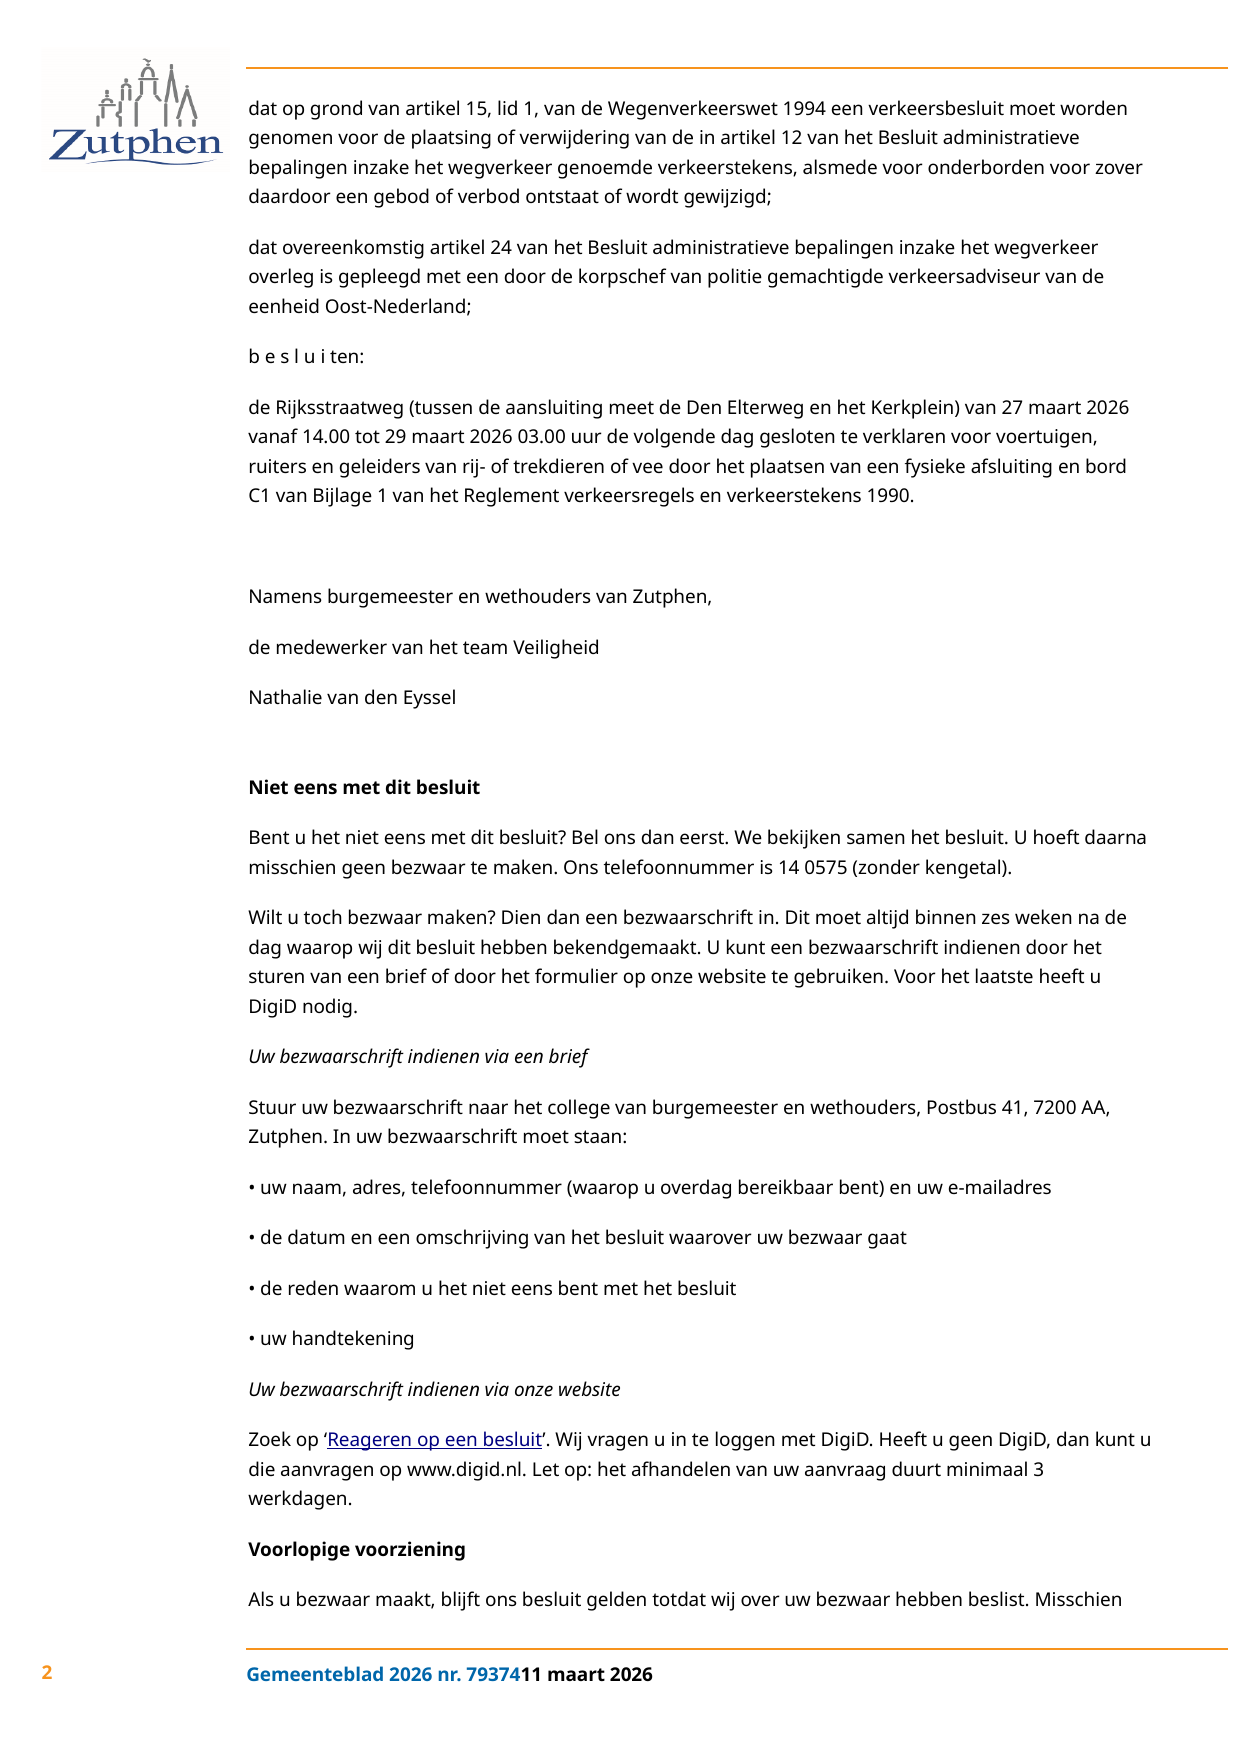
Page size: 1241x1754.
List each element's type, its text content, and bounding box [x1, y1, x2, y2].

picture [41, 47, 231, 172]
text Niet eens met dit besluit [248, 774, 1152, 800]
text de Rijksstraatweg (tussen de aansluiting meet de Den Elterweg en het Kerkplein) van 27 maart 2026 vanaf 14.00 tot 29 maart 2026 03.00 uur de volgende dag gesloten te verklaren voor voertuigen, ruiters en geleiders van rij- of trekdieren of vee door het plaatsen van een fysieke afsluiting en bord C1 van Bijlage 1 van het Reglement verkeersregels en verkeerstekens 1990. [248, 394, 1152, 508]
text • uw handtekening [248, 1325, 1152, 1351]
text Als u bezwaar maakt, blijft ons besluit gelden totdat wij over uw bezwaar hebben beslist. Misschien [248, 1586, 1152, 1612]
text Wilt u toch bezwaar maken? Dien dan een bezwaarschrift in. Dit moet altijd binnen zes weken na de dag waarop wij dit besluit hebben bekendgemaakt. U kunt een bezwaarschrift indienen door het sturen van een brief of door het formulier op onze website te gebruiken. Voor het laatste heeft u DigiD nodig. [248, 904, 1152, 1019]
text • de reden waarom u het niet eens bent met het besluit [248, 1275, 1152, 1301]
text b e s l u i ten: [248, 343, 1152, 369]
text • uw naam, adres, telefoonnummer (waarop u overdag bereikbaar bent) en uw e-mailadres [248, 1174, 1152, 1200]
text Uw bezwaarschrift indienen via onze website [248, 1376, 1152, 1401]
text Voorlopige voorziening [248, 1536, 1152, 1561]
text Bent u het niet eens met dit besluit? Bel ons dan eerst. We bekijken samen het besluit. U hoeft daarna misschien geen bezwaar te maken. Ons telefoonnummer is 14 0575 (zonder kengetal). [248, 824, 1152, 880]
text de medewerker van het team Veiligheid [248, 634, 1152, 660]
text dat op grond van artikel 15, lid 1, van de Wegenverkeerswet 1994 een verkeersbesluit moet worden genomen voor de plaatsing of verwijdering van de in artikel 12 van het Besluit administratieve bepalingen inzake het wegverkeer genoemde verkeerstekens, alsmede voor onderborden voor zover daardoor een gebod of verbod ontstaat of wordt gewijzigd; [248, 95, 1152, 209]
text Namens burgemeester en wethouders van Zutphen, [248, 583, 1152, 609]
text dat overeenkomstig artikel 24 van het Besluit administratieve bepalingen inzake het wegverkeer overleg is gepleegd met een door de korpschef van politie gemachtigde verkeersadviseur van de eenheid Oost-Nederland; [248, 234, 1152, 319]
text • de datum en een omschrijving van het besluit waarover uw bezwaar gaat [248, 1224, 1152, 1250]
text Nathalie van den Eyssel [248, 684, 1152, 710]
text Stuur uw bezwaarschrift naar het college van burgemeester en wethouders, Postbus 41, 7200 AA, Zutphen. In uw bezwaarschrift moet staan: [248, 1094, 1152, 1149]
text Uw bezwaarschrift indienen via een brief [248, 1044, 1152, 1069]
text Zoek op ‘Reageren op een besluit’. Wij vragen u in te loggen met DigiD. Heeft u geen DigiD, dan kunt u die aanvragen op www.digid.nl. Let op: het afhandelen van uw aanvraag duurt minimaal 3 werkdagen. [248, 1426, 1152, 1511]
